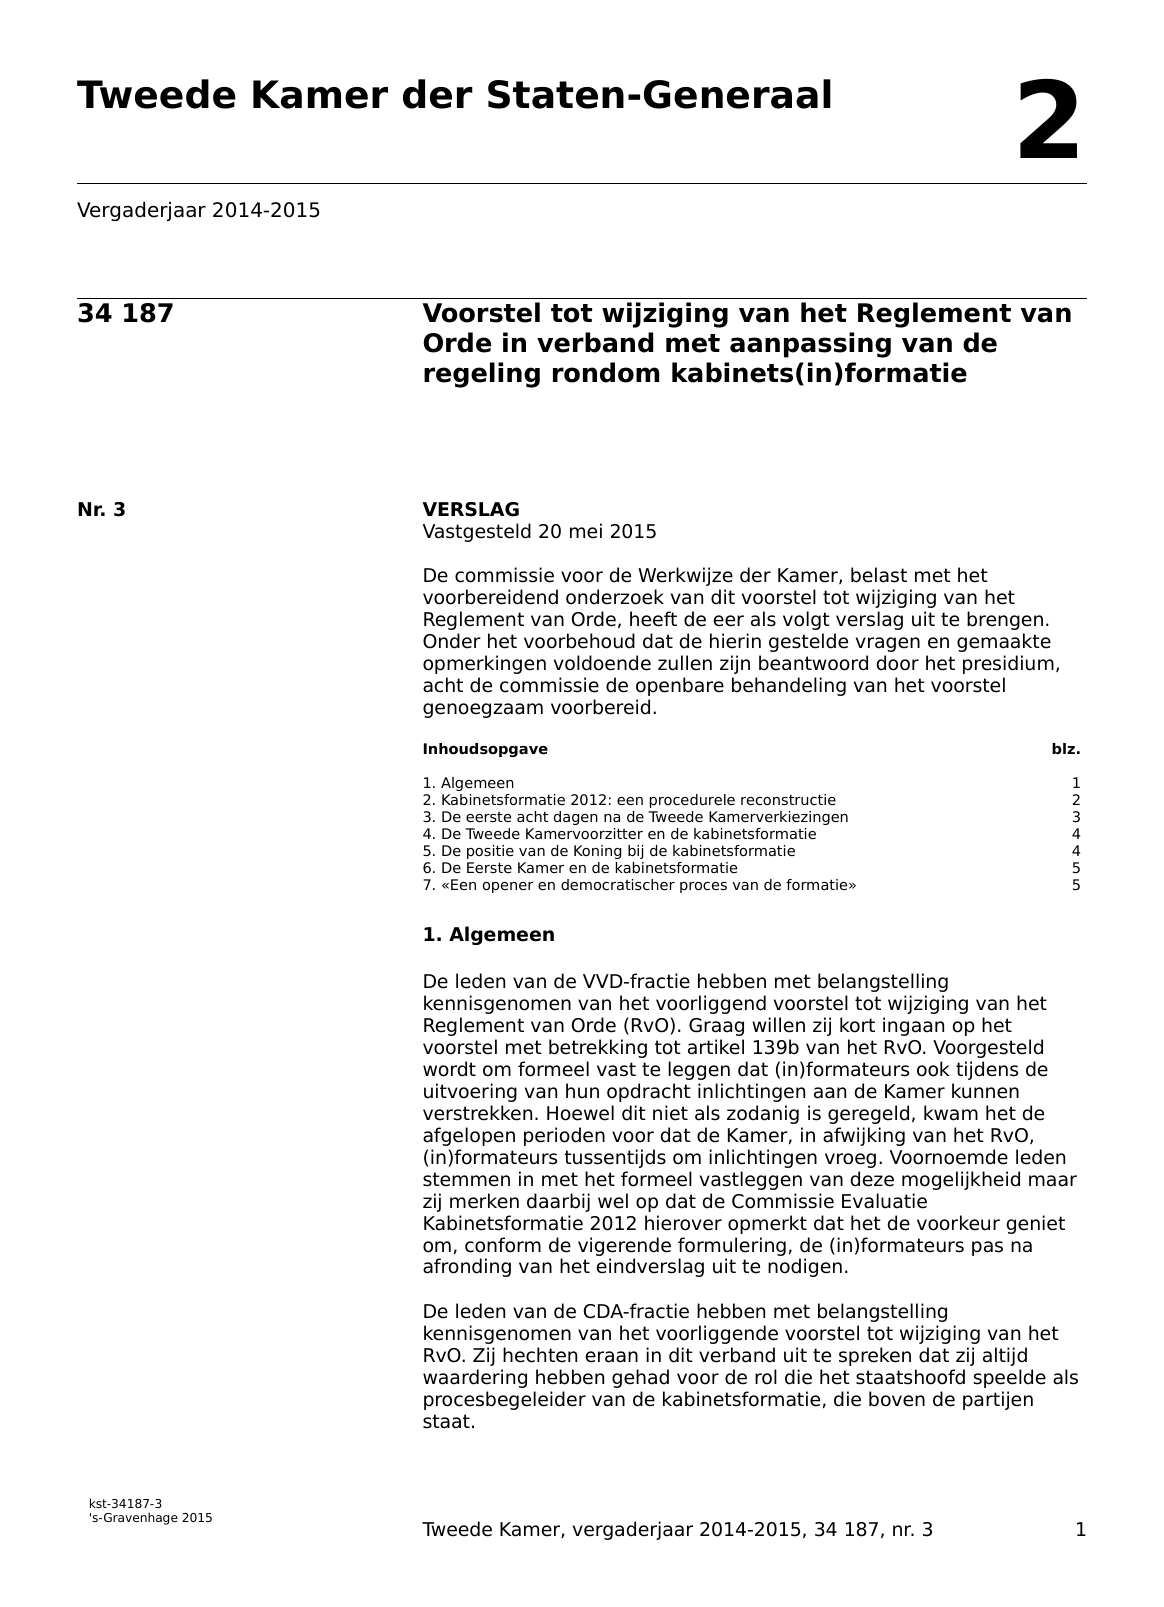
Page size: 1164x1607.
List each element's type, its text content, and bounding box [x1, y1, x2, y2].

table_header Inhoudsopgave [422, 741, 1028, 758]
table_cell 6. De Eerste Kamer en de kabinetsformatie [422, 860, 1028, 877]
table_cell 2 [1028, 792, 1087, 809]
table_cell 1 [1028, 775, 1087, 792]
table_header Tweede Kamer der Staten-Generaal [77, 59, 886, 183]
table_cell 4 [1028, 826, 1087, 843]
table_cell 4. De Tweede Kamervoorzitter en de kabinetsformatie [422, 826, 1028, 843]
subtitle 34 187 Voorstel tot wijziging van het Reglement van Orde in verband met aanpassing van de regeling rondom kabinets(in)formatie [77, 299, 1087, 388]
text 's-Gravenhage 2015 [88, 1511, 323, 1525]
table_cell Vergaderjaar 2014-2015 [77, 184, 1087, 298]
table_cell 3. De eerste acht dagen na de Tweede Kamerverkiezingen [422, 809, 1028, 826]
table_cell 7. «Een opener en democratischer proces van de formatie» [422, 877, 1028, 894]
table_cell [1028, 758, 1087, 775]
subtitle 1. Algemeen [422, 924, 1087, 946]
table_cell [422, 758, 1028, 775]
table_cell 4 [1028, 843, 1087, 860]
table_header 2 [886, 59, 1087, 183]
text De leden van de CDA-fractie hebben met belangstelling kennisgenomen van het voorliggende voorstel tot wijziging van het RvO. Zij hechten eraan in dit verband uit te spreken dat zij altijd waardering hebben gehad voor de rol die het staatshoofd speelde als procesbegeleider van de kabinetsformatie, die boven de partijen staat. [422, 1301, 1087, 1432]
table_header blz. [1028, 741, 1087, 758]
text kst-34187-3 [88, 1497, 323, 1511]
table_cell 1. Algemeen [422, 775, 1028, 792]
text De leden van de VVD-fractie hebben met belangstelling kennisgenomen van het voorliggend voorstel tot wijziging van het Reglement van Orde (RvO). Graag willen zij kort ingaan op het voorstel met betrekking tot artikel 139b van het RvO. Voorgesteld wordt om formeel vast te leggen dat (in)formateurs ook tijdens de uitvoering van hun opdracht inlichtingen aan de Kamer kunnen verstrekken. Hoewel dit niet als zodanig is geregeld, kwam het de afgelopen perioden voor dat de Kamer, in afwijking van het RvO, (in)formateurs tussentijds om inlichtingen vroeg. Voornoemde leden stemmen in met het formeel vastleggen van deze mogelijkheid maar zij merken daarbij wel op dat de Commissie Evaluatie Kabinetsformatie 2012 hierover opmerkt dat het de voorkeur geniet om, conform de vigerende formulering, de (in)formateurs pas na afronding van het eindverslag uit te nodigen. [422, 971, 1087, 1278]
text De commissie voor de Werkwijze der Kamer, belast met het voorbereidend onderzoek van dit voorstel tot wijziging van het Reglement van Orde, heeft de eer als volgt verslag uit te brengen. Onder het voorbehoud dat de hierin gestelde vragen en gemaakte opmerkingen voldoende zullen zijn beantwoord door het presidium, acht de commissie de openbare behandeling van het voorstel genoegzaam voorbereid. [422, 565, 1087, 719]
table_cell 5 [1028, 877, 1087, 894]
table_cell 2. Kabinetsformatie 2012: een procedurele reconstructie [422, 792, 1028, 809]
table_cell 3 [1028, 809, 1087, 826]
table_cell 5 [1028, 860, 1087, 877]
table_cell 5. De positie van de Koning bij de kabinetsformatie [422, 843, 1028, 860]
text Vastgesteld 20 mei 2015 [422, 521, 1087, 543]
subtitle Nr. 3 VERSLAG [77, 499, 1087, 521]
